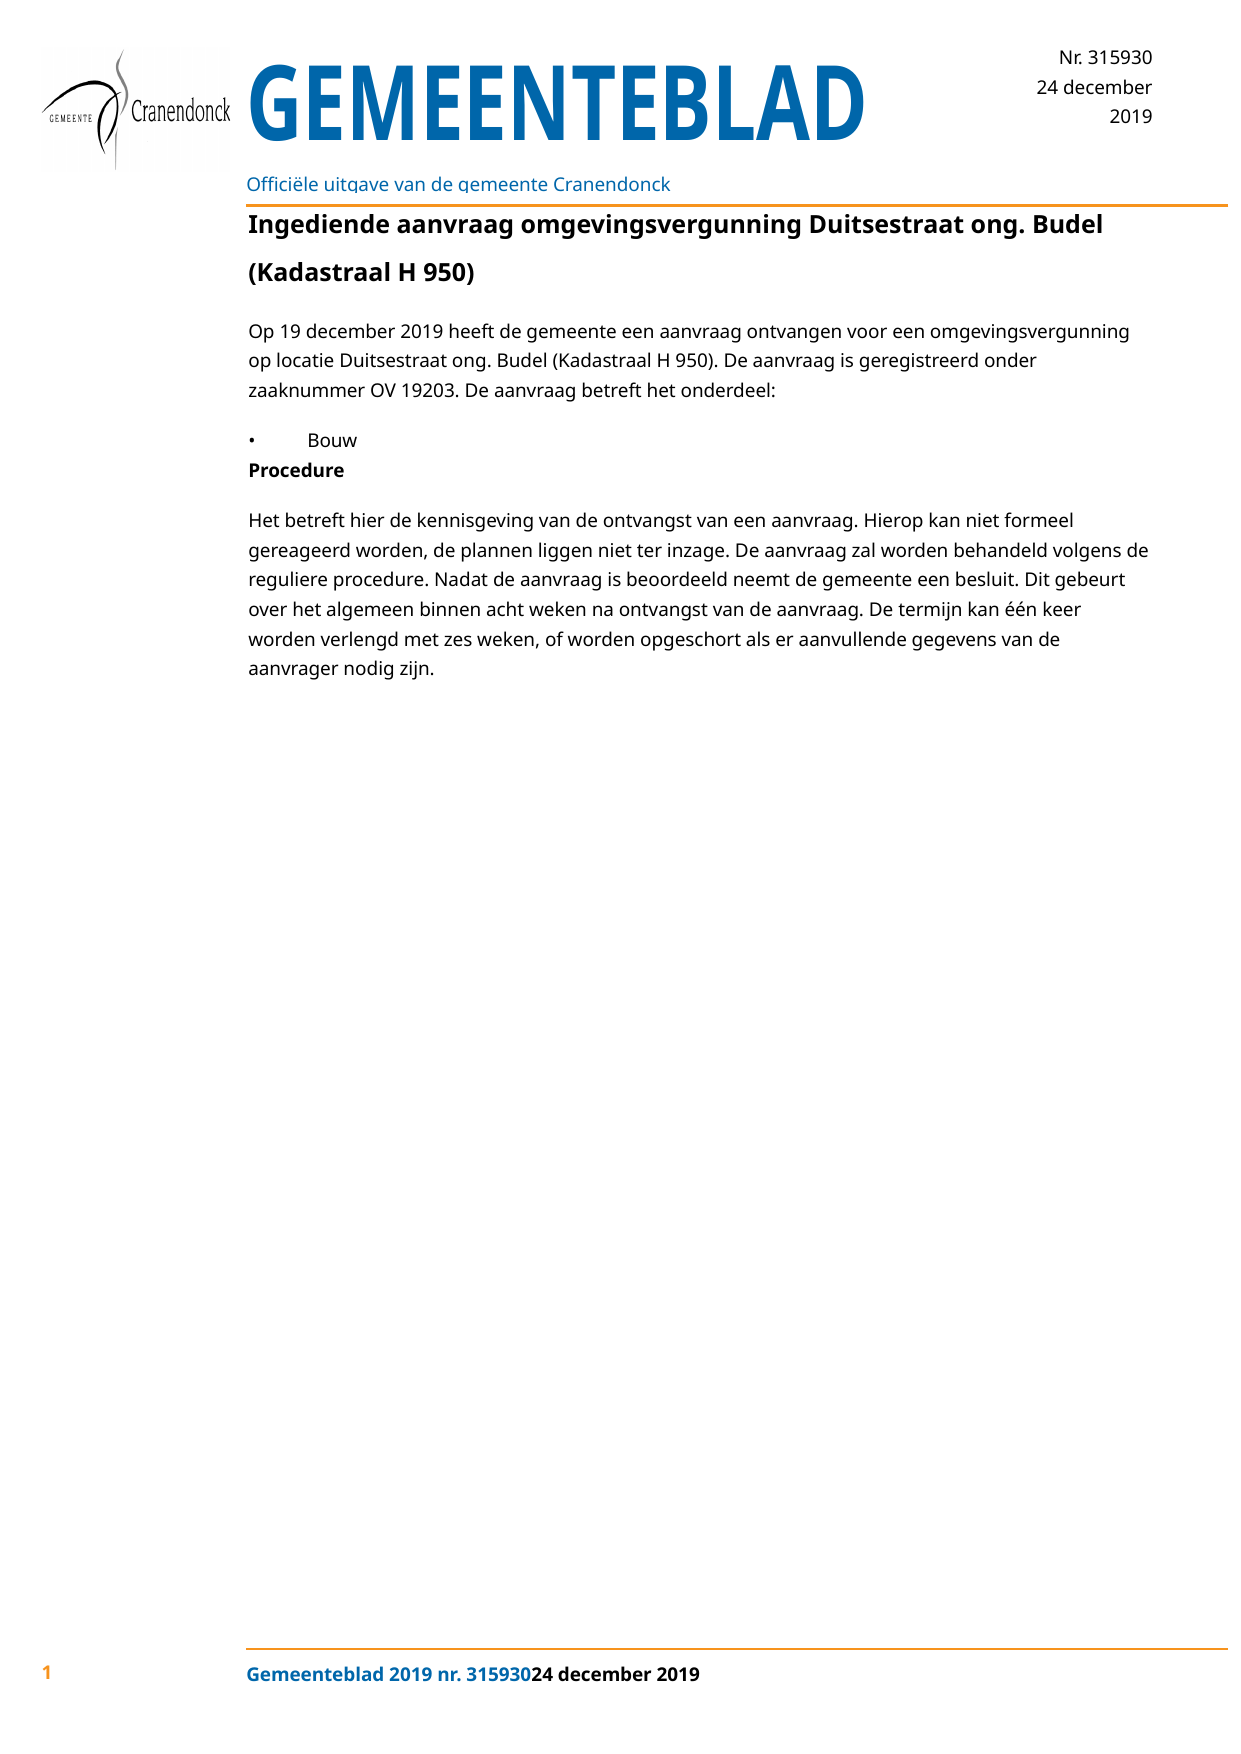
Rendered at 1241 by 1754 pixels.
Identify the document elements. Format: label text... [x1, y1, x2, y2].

text Procedure [248, 457, 1152, 483]
text Op 19 december 2019 heeft de gemeente een aanvraag ontvangen voor een omgevingsvergunning op locatie Duitsestraat ong. Budel (Kadastraal H 950). De aanvraag is geregistreerd onder zaaknummer OV 19203. De aanvraag betreft het onderdeel: [248, 318, 1152, 403]
list Bouw [248, 427, 1152, 453]
picture [41, 47, 231, 172]
text Ingediende aanvraag omgevingsvergunning Duitsestraat ong. Budel (Kadastraal H 950) [248, 207, 1152, 288]
text Het betreft hier de kennisgeving van de ontvangst van een aanvraag. Hierop kan niet formeel gereageerd worden, de plannen liggen niet ter inzage. De aanvraag zal worden behandeld volgens de reguliere procedure. Nadat de aanvraag is beoordeeld neemt de gemeente een besluit. Dit gebeurt over het algemeen binnen acht weken na ontvangst van de aanvraag. De termijn kan één keer worden verlengd met zes weken, of worden opgeschort als er aanvullende gegevens van de aanvrager nodig zijn. [248, 507, 1152, 681]
